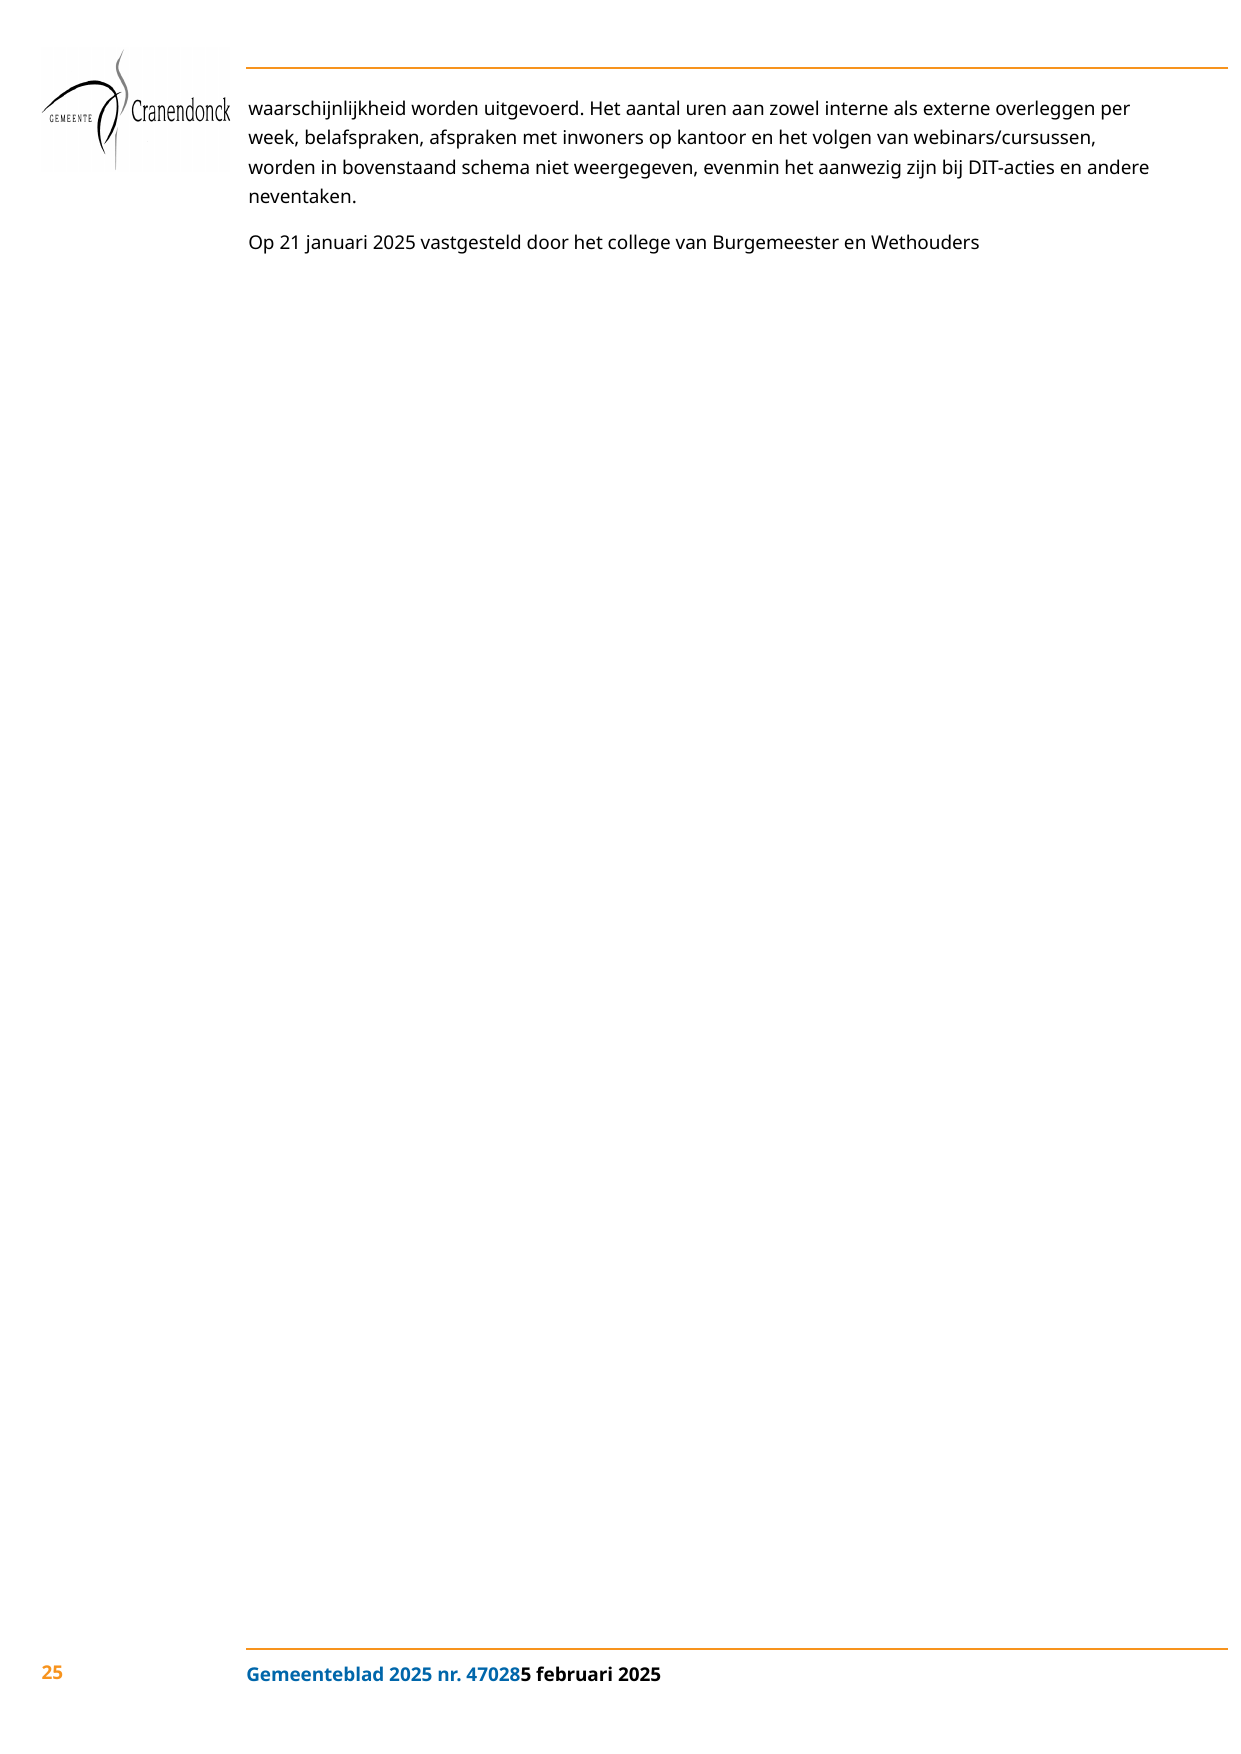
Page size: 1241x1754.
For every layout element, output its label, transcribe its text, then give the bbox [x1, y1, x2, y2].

text waarschijnlijkheid worden uitgevoerd. Het aantal uren aan zowel interne als externe overleggen per week, belafspraken, afspraken met inwoners op kantoor en het volgen van webinars/cursussen, worden in bovenstaand schema niet weergegeven, evenmin het aanwezig zijn bij DIT-acties en andere neventaken. [248, 95, 1152, 209]
picture [41, 47, 231, 172]
text Op 21 januari 2025 vastgesteld door het college van Burgemeester en Wethouders [248, 229, 1152, 255]
